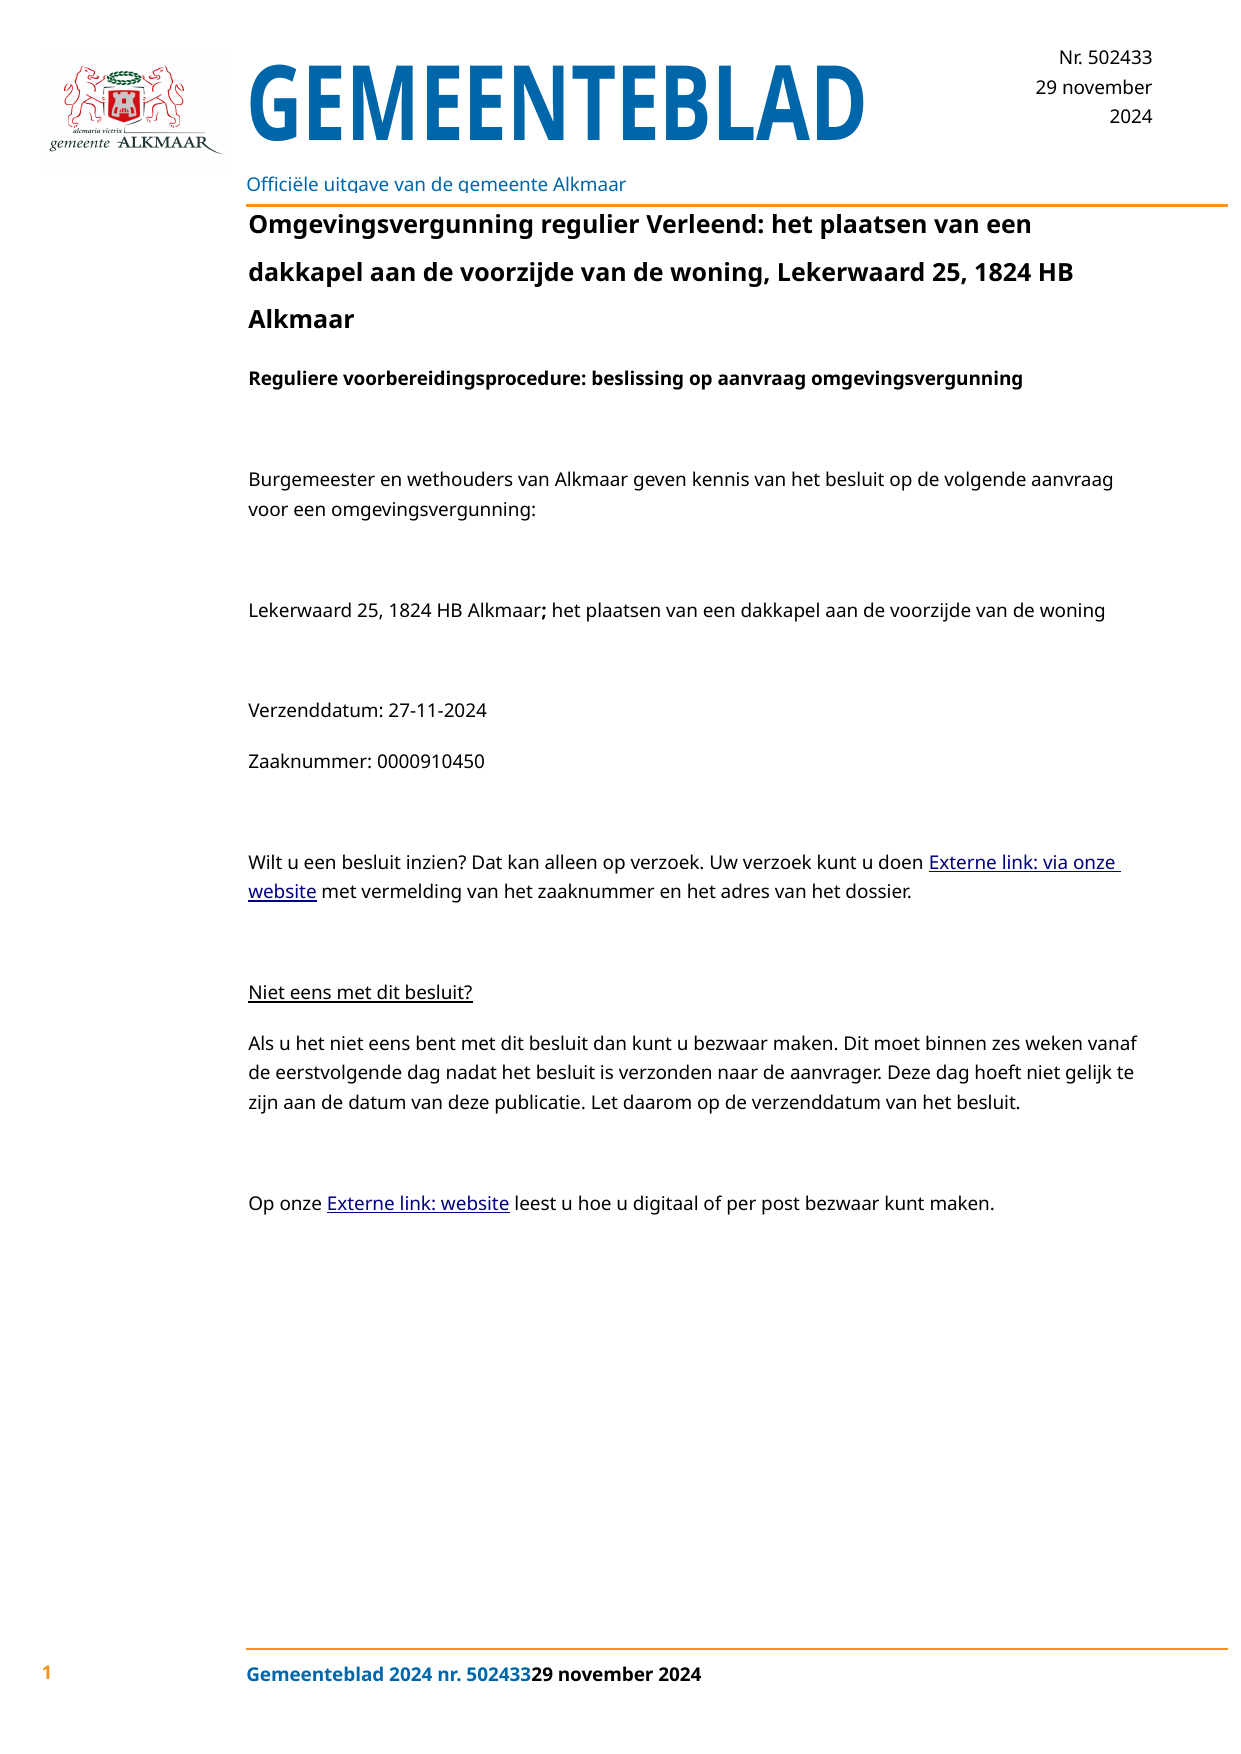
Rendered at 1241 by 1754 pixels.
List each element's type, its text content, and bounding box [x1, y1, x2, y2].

text Wilt u een besluit inzien? Dat kan alleen op verzoek. Uw verzoek kunt u doen Externe link: via onze website met vermelding van het zaaknummer en het adres van het dossier. [248, 849, 1152, 904]
text Op onze Externe link: website leest u hoe u digitaal of per post bezwaar kunt maken. [248, 1190, 1152, 1215]
text Niet eens met dit besluit? [248, 979, 1152, 1005]
text Zaaknummer: 0000910450 [248, 748, 1152, 774]
text Omgevingsvergunning regulier Verleend: het plaatsen van een dakkapel aan de voorzijde van de woning, Lekerwaard 25, 1824 HB Alkmaar [248, 207, 1152, 336]
text Als u het niet eens bent met dit besluit dan kunt u bezwaar maken. Dit moet binnen zes weken vanaf de eerstvolgende dag nadat het besluit is verzonden naar de aanvrager. Deze dag hoeft niet gelijk te zijn aan de datum van deze publicatie. Let daarom op de verzenddatum van het besluit. [248, 1030, 1152, 1114]
text Burgemeester en wethouders van Alkmaar geven kennis van het besluit op de volgende aanvraag voor een omgevingsvergunning: [248, 466, 1152, 522]
text Verzenddatum: 27-11-2024 [248, 698, 1152, 723]
picture [41, 47, 231, 172]
text Lekerwaard 25, 1824 HB Alkmaar; het plaatsen van een dakkapel aan de voorzijde van de woning [248, 597, 1152, 622]
text Reguliere voorbereidingsprocedure: beslissing op aanvraag omgevingsvergunning [248, 366, 1152, 391]
